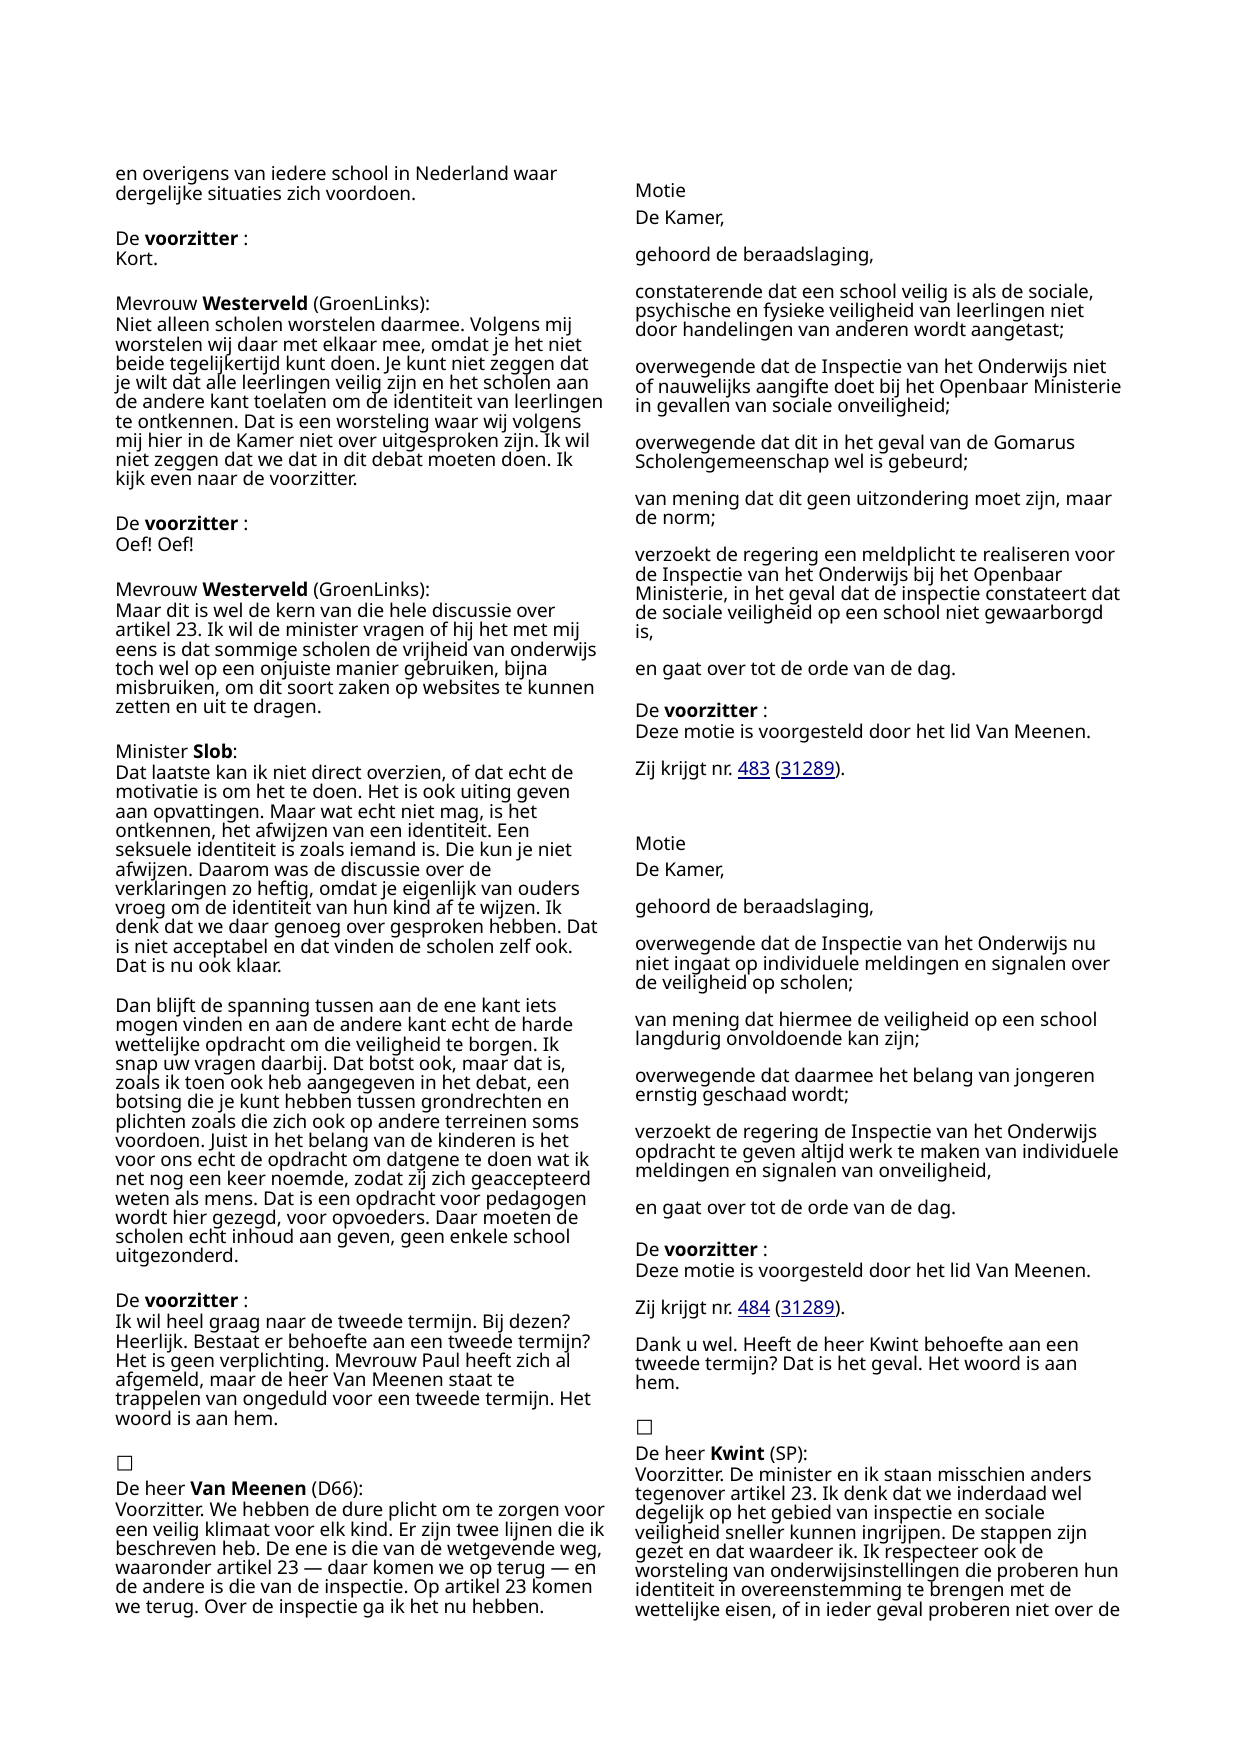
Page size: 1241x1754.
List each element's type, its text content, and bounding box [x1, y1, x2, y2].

text Oef! Oef! [115, 536, 605, 556]
text en gaat over tot de orde van de dag. [635, 660, 1125, 680]
text De heer Van Meenen (D66): [115, 1476, 605, 1501]
text ⬜ [635, 1414, 1125, 1440]
text Motie [635, 830, 1125, 856]
text Mevrouw Westerveld (GroenLinks): [115, 291, 605, 316]
text van mening dat dit geen uitzondering moet zijn, maar de norm; [635, 490, 1125, 529]
text Maar dit is wel de kern van die hele discussie over artikel 23. Ik wil de minister vragen of hij het met mij eens is dat sommige scholen de vrijheid van onderwijs toch wel op een onjuiste manier gebruiken, bijna misbruiken, om dit soort zaken op websites te kunnen zetten en uit te dragen. [115, 602, 605, 718]
text De Kamer, [635, 209, 1125, 228]
text Dan blijft de spanning tussen aan de ene kant iets mogen vinden en aan de andere kant echt de harde wettelijke opdracht om die veiligheid te borgen. Ik snap uw vragen daarbij. Dat botst ook, maar dat is, zoals ik toen ook heb aangegeven in het debat, een botsing die je kunt hebben tussen grondrechten en plichten zoals die zich ook op andere terreinen soms voordoen. Juist in het belang van de kinderen is het voor ons echt de opdracht om datgene te doen wat ik net nog een keer noemde, zodat zij zich geaccepteerd weten als mens. Dat is een opdracht voor pedagogen wordt hier gezegd, voor opvoeders. Daar moeten de scholen echt inhoud aan geven, geen enkele school uitgezonderd. [115, 997, 605, 1267]
text overwegende dat dit in het geval van de Gomarus Scholengemeenschap wel is gebeurd; [635, 434, 1125, 472]
text Zij krijgt nr. 483 (31289). [635, 760, 1125, 779]
text Deze motie is voorgesteld door het lid Van Meenen. [635, 1262, 1125, 1281]
text Ik wil heel graag naar de tweede termijn. Bij dezen? Heerlijk. Bestaat er behoefte aan een tweede termijn? Het is geen verplichting. Mevrouw Paul heeft zich al afgemeld, maar de heer Van Meenen staat te trappelen van ongeduld voor een tweede termijn. Het woord is aan hem. [115, 1313, 605, 1429]
text gehoord de beraadslaging, [635, 246, 1125, 265]
text De voorzitter : [115, 225, 605, 250]
text ⬜ [115, 1450, 605, 1476]
text De heer Kwint (SP): [635, 1440, 1125, 1466]
text De voorzitter : [635, 697, 1125, 723]
text De voorzitter : [115, 1288, 605, 1313]
text De voorzitter : [115, 511, 605, 536]
text constaterende dat een school veilig is als de sociale, psychische en fysieke veiligheid van leerlingen niet door handelingen van anderen wordt aangetast; [635, 283, 1125, 341]
text verzoekt de regering de Inspectie van het Onderwijs opdracht te geven altijd werk te maken van individuele meldingen en signalen van onveiligheid, [635, 1123, 1125, 1181]
text Dat laatste kan ik niet direct overzien, of dat echt de motivatie is om het te doen. Het is ook uiting geven aan opvattingen. Maar wat echt niet mag, is het ontkennen, het afwijzen van een identiteit. Een seksuele identiteit is zoals iemand is. Die kun je niet afwijzen. Daarom was de discussie over de verklaringen zo heftig, omdat je eigenlijk van ouders vroeg om de identiteit van hun kind af te wijzen. Ik denk dat we daar genoeg over gesproken hebben. Dat is niet acceptabel en dat vinden de scholen zelf ook. Dat is nu ook klaar. [115, 764, 605, 976]
text overwegende dat de Inspectie van het Onderwijs nu niet ingaat op individuele meldingen en signalen over de veiligheid op scholen; [635, 935, 1125, 993]
text Voorzitter. De minister en ik staan misschien anders tegenover artikel 23. Ik denk dat we inderdaad wel degelijk op het gebied van inspectie en sociale veiligheid sneller kunnen ingrijpen. De stappen zijn gezet en dat waardeer ik. Ik respecteer ook de worsteling van onderwijsinstellingen die proberen hun identiteit in overeenstemming te brengen met de wettelijke eisen, of in ieder geval proberen niet over de [635, 1466, 1125, 1620]
text Mevrouw Westerveld (GroenLinks): [115, 576, 605, 602]
text Niet alleen scholen worstelen daarmee. Volgens mij worstelen wij daar met elkaar mee, omdat je het niet beide tegelijkertijd kunt doen. Je kunt niet zeggen dat je wilt dat alle leerlingen veilig zijn en het scholen aan de andere kant toelaten om de identiteit van leerlingen te ontkennen. Dat is een worsteling waar wij volgens mij hier in de Kamer niet over uitgesproken zijn. Ik wil niet zeggen dat we dat in dit debat moeten doen. Ik kijk even naar de voorzitter. [115, 316, 605, 490]
text van mening dat hiermee de veiligheid op een school langdurig onvoldoende kan zijn; [635, 1011, 1125, 1049]
text en overigens van iedere school in Nederland waar dergelijke situaties zich voordoen. [115, 165, 605, 204]
text en gaat over tot de orde van de dag. [635, 1199, 1125, 1218]
text Motie [635, 177, 1125, 203]
text gehoord de beraadslaging, [635, 898, 1125, 918]
text Voorzitter. We hebben de dure plicht om te zorgen voor een veilig klimaat voor elk kind. Er zijn twee lijnen die ik beschreven heb. De ene is die van de wetgevende weg, waaronder artikel 23 — daar komen we op terug — en de andere is die van de inspectie. Op artikel 23 komen we terug. Over de inspectie ga ik het nu hebben. [115, 1501, 605, 1617]
text Dank u wel. Heeft de heer Kwint behoefte aan een tweede termijn? Dat is het geval. Het woord is aan hem. [635, 1336, 1125, 1393]
text Zij krijgt nr. 484 (31289). [635, 1299, 1125, 1318]
text verzoekt de regering een meldplicht te realiseren voor de Inspectie van het Onderwijs bij het Openbaar Ministerie, in het geval dat de inspectie constateert dat de sociale veiligheid op een school niet gewaarborgd is, [635, 546, 1125, 643]
text De Kamer, [635, 861, 1125, 881]
text De voorzitter : [635, 1236, 1125, 1262]
text Deze motie is voorgesteld door het lid Van Meenen. [635, 723, 1125, 742]
text Minister Slob: [115, 738, 605, 764]
text overwegende dat daarmee het belang van jongeren ernstig geschaad wordt; [635, 1067, 1125, 1106]
text Kort. [115, 250, 605, 270]
text overwegende dat de Inspectie van het Onderwijs niet of nauwelijks aangifte doet bij het Openbaar Ministerie in gevallen van sociale onveiligheid; [635, 358, 1125, 416]
